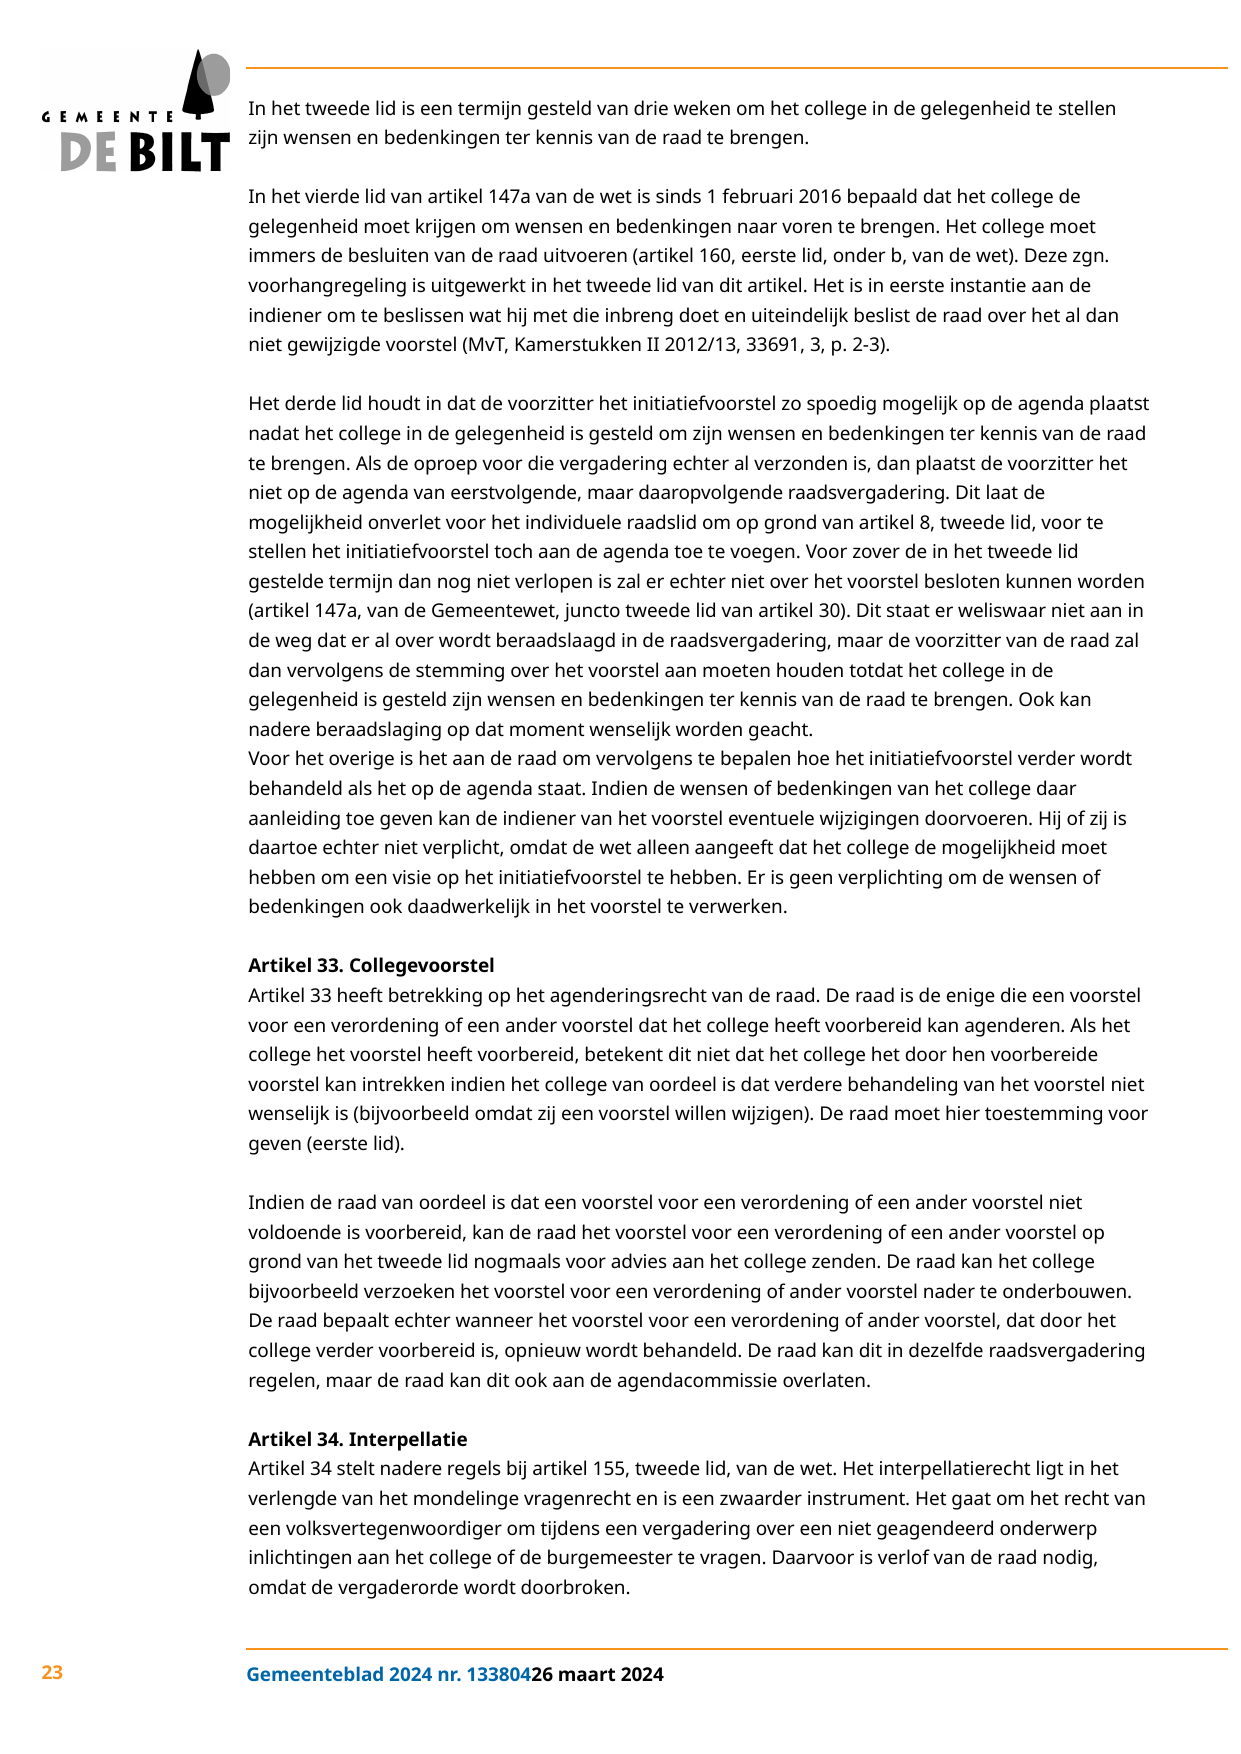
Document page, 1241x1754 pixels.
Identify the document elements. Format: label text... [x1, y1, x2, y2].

text Indien de raad van oordeel is dat een voorstel voor een verordening of een ander voorstel niet voldoende is voorbereid, kan de raad het voorstel voor een verordening of een ander voorstel op grond van het tweede lid nogmaals voor advies aan het college zenden. De raad kan het college bijvoorbeeld verzoeken het voorstel voor een verordening of ander voorstel nader te onderbouwen. De raad bepaalt echter wanneer het voorstel voor een verordening of ander voorstel, dat door het college verder voorbereid is, opnieuw wordt behandeld. De raad kan dit in dezelfde raadsvergadering regelen, maar de raad kan dit ook aan de agendacommissie overlaten. [248, 1189, 1152, 1393]
text Het derde lid houdt in dat de voorzitter het initiatiefvoorstel zo spoedig mogelijk op de agenda plaatst nadat het college in de gelegenheid is gesteld om zijn wensen en bedenkingen ter kennis van de raad te brengen. Als de oproep voor die vergadering echter al verzonden is, dan plaatst de voorzitter het niet op de agenda van eerstvolgende, maar daaropvolgende raadsvergadering. Dit laat de mogelijkheid onverlet voor het individuele raadslid om op grond van artikel 8, tweede lid, voor te stellen het initiatiefvoorstel toch aan de agenda toe te voegen. Voor zover de in het tweede lid gestelde termijn dan nog niet verlopen is zal er echter niet over het voorstel besloten kunnen worden (artikel 147a, van de Gemeentewet, juncto tweede lid van artikel 30). Dit staat er weliswaar niet aan in de weg dat er al over wordt beraadslaagd in de raadsvergadering, maar de voorzitter van de raad zal dan vervolgens de stemming over het voorstel aan moeten houden totdat het college in de gelegenheid is gesteld zijn wensen en bedenkingen ter kennis van de raad te brengen. Ook kan nadere beraadslaging op dat moment wenselijk worden geacht. [248, 391, 1152, 742]
text Voor het overige is het aan de raad om vervolgens te bepalen hoe het initiatiefvoorstel verder wordt behandeld als het op de agenda staat. Indien de wensen of bedenkingen van het college daar aanleiding toe geven kan de indiener van het voorstel eventuele wijzigingen doorvoeren. Hij of zij is daartoe echter niet verplicht, omdat de wet alleen aangeeft dat het college de mogelijkheid moet hebben om een visie op het initiatiefvoorstel te hebben. Er is geen verplichting om de wensen of bedenkingen ook daadwerkelijk in het voorstel te verwerken. [248, 746, 1152, 919]
text In het vierde lid van artikel 147a van de wet is sinds 1 februari 2016 bepaald dat het college de gelegenheid moet krijgen om wensen en bedenkingen naar voren te brengen. Het college moet immers de besluiten van de raad uitvoeren (artikel 160, eerste lid, onder b, van de wet). Deze zgn. voorhangregeling is uitgewerkt in het tweede lid van dit artikel. Het is in eerste instantie aan de indiener om te beslissen wat hij met die inbreng doet en uiteindelijk beslist de raad over het al dan niet gewijzigde voorstel (MvT, Kamerstukken II 2012/13, 33691, 3, p. 2-3). [248, 183, 1152, 357]
text Artikel 33. Collegevoorstel [248, 953, 1152, 978]
text Artikel 34 stelt nadere regels bij artikel 155, tweede lid, van de wet. Het interpellatierecht ligt in het verlengde van het mondelinge vragenrecht en is een zwaarder instrument. Het gaat om het recht van een volksvertegenwoordiger om tijdens een vergadering over een niet geagendeerd onderwerp inlichtingen aan het college of de burgemeester te vragen. Daarvoor is verlof van de raad nodig, omdat de vergaderorde wordt doorbroken. [248, 1456, 1152, 1600]
text In het tweede lid is een termijn gesteld van drie weken om het college in de gelegenheid te stellen zijn wensen en bedenkingen ter kennis van de raad te brengen. [248, 95, 1152, 150]
text Artikel 33 heeft betrekking op het agenderingsrecht van de raad. De raad is de enige die een voorstel voor een verordening of een ander voorstel dat het college heeft voorbereid kan agenderen. Als het college het voorstel heeft voorbereid, betekent dit niet dat het college het door hen voorbereide voorstel kan intrekken indien het college van oordeel is dat verdere behandeling van het voorstel niet wenselijk is (bijvoorbeeld omdat zij een voorstel willen wijzigen). De raad moet hier toestemming voor geven (eerste lid). [248, 982, 1152, 1156]
text Artikel 34. Interpellatie [248, 1426, 1152, 1452]
picture [41, 47, 231, 172]
